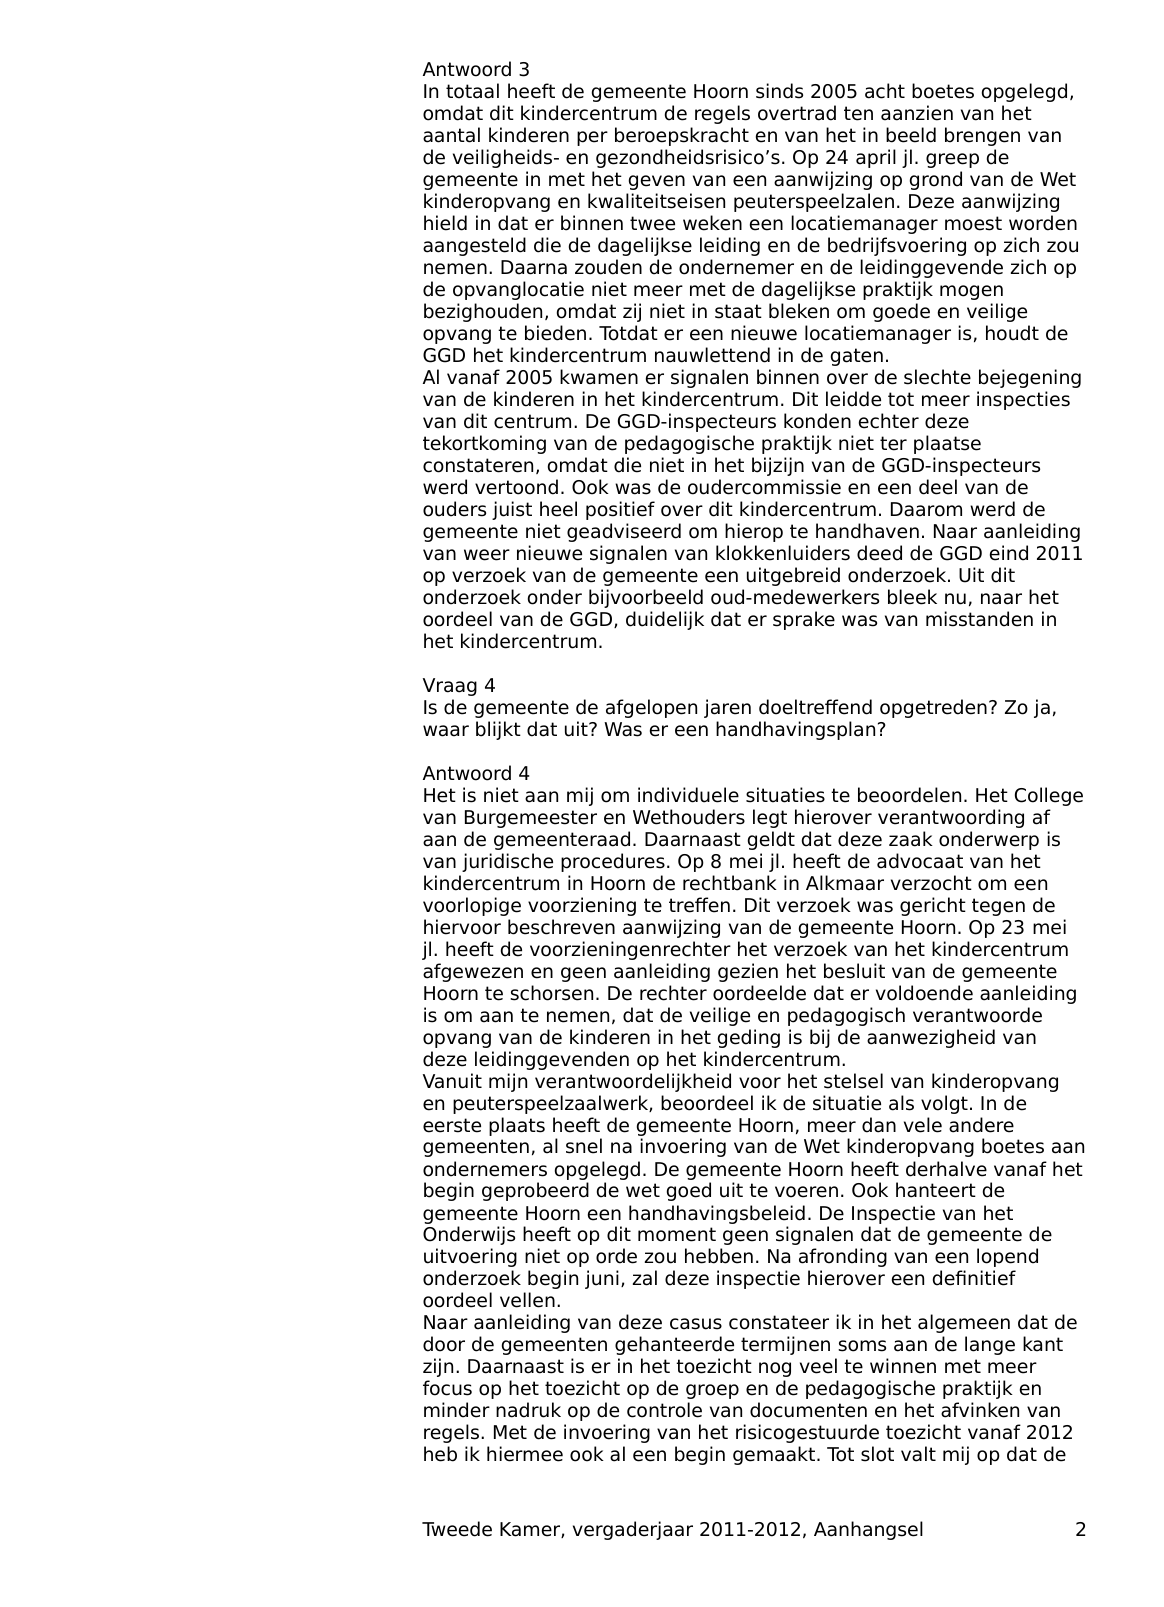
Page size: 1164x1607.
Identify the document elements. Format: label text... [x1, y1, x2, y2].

text Vanuit mijn verantwoordelijkheid voor het stelsel van kinderopvang en peuterspeelzaalwerk, beoordeel ik de situatie als volgt. In de eerste plaats heeft de gemeente Hoorn, meer dan vele andere gemeenten, al snel na invoering van de Wet kinderopvang boetes aan ondernemers opgelegd. De gemeente Hoorn heeft derhalve vanaf het begin geprobeerd de wet goed uit te voeren. Ook hanteert de gemeente Hoorn een handhavingsbeleid. De Inspectie van het Onderwijs heeft op dit moment geen signalen dat de gemeente de uitvoering niet op orde zou hebben. Na afronding van een lopend onderzoek begin juni, zal deze inspectie hierover een definitief oordeel vellen. [422, 1071, 1087, 1312]
text In totaal heeft de gemeente Hoorn sinds 2005 acht boetes opgelegd, omdat dit kindercentrum de regels overtrad ten aanzien van het aantal kinderen per beroepskracht en van het in beeld brengen van de veiligheids- en gezondheidsrisico’s. Op 24 april jl. greep de gemeente in met het geven van een aanwijzing op grond van de Wet kinderopvang en kwaliteitseisen peuterspeelzalen. Deze aanwijzing hield in dat er binnen twee weken een locatiemanager moest worden aangesteld die de dagelijkse leiding en de bedrijfsvoering op zich zou nemen. Daarna zouden de ondernemer en de leidinggevende zich op de opvanglocatie niet meer met de dagelijkse praktijk mogen bezighouden, omdat zij niet in staat bleken om goede en veilige opvang te bieden. Totdat er een nieuwe locatiemanager is, houdt de GGD het kindercentrum nauwlettend in de gaten. [422, 81, 1087, 367]
text Is de gemeente de afgelopen jaren doeltreffend opgetreden? Zo ja, waar blijkt dat uit? Was er een handhavingsplan? [422, 697, 1087, 741]
text Antwoord 4 [422, 763, 1087, 785]
text Naar aanleiding van deze casus constateer ik in het algemeen dat de door de gemeenten gehanteerde termijnen soms aan de lange kant zijn. Daarnaast is er in het toezicht nog veel te winnen met meer focus op het toezicht op de groep en de pedagogische praktijk en minder nadruk op de controle van documenten en het afvinken van regels. Met de invoering van het risicogestuurde toezicht vanaf 2012 heb ik hiermee ook al een begin gemaakt. Tot slot valt mij op dat de [422, 1312, 1087, 1466]
text Al vanaf 2005 kwamen er signalen binnen over de slechte bejegening van de kinderen in het kindercentrum. Dit leidde tot meer inspecties van dit centrum. De GGD-inspecteurs konden echter deze tekortkoming van de pedagogische praktijk niet ter plaatse constateren, omdat die niet in het bijzijn van de GGD-inspecteurs werd vertoond. Ook was de oudercommissie en een deel van de ouders juist heel positief over dit kindercentrum. Daarom werd de gemeente niet geadviseerd om hierop te handhaven. Naar aanleiding van weer nieuwe signalen van klokkenluiders deed de GGD eind 2011 op verzoek van de gemeente een uitgebreid onderzoek. Uit dit onderzoek onder bijvoorbeeld oud-medewerkers bleek nu, naar het oordeel van de GGD, duidelijk dat er sprake was van misstanden in het kindercentrum. [422, 367, 1087, 652]
text Het is niet aan mij om individuele situaties te beoordelen. Het College van Burgemeester en Wethouders legt hierover verantwoording af aan de gemeenteraad. Daarnaast geldt dat deze zaak onderwerp is van juridische procedures. Op 8 mei jl. heeft de advocaat van het kindercentrum in Hoorn de rechtbank in Alkmaar verzocht om een voorlopige voorziening te treffen. Dit verzoek was gericht tegen de hiervoor beschreven aanwijzing van de gemeente Hoorn. Op 23 mei jl. heeft de voorzieningenrechter het verzoek van het kindercentrum afgewezen en geen aanleiding gezien het besluit van de gemeente Hoorn te schorsen. De rechter oordeelde dat er voldoende aanleiding is om aan te nemen, dat de veilige en pedagogisch verantwoorde opvang van de kinderen in het geding is bij de aanwezigheid van deze leidinggevenden op het kindercentrum. [422, 785, 1087, 1071]
text Vraag 4 [422, 675, 1087, 697]
text Antwoord 3 [422, 59, 1087, 81]
